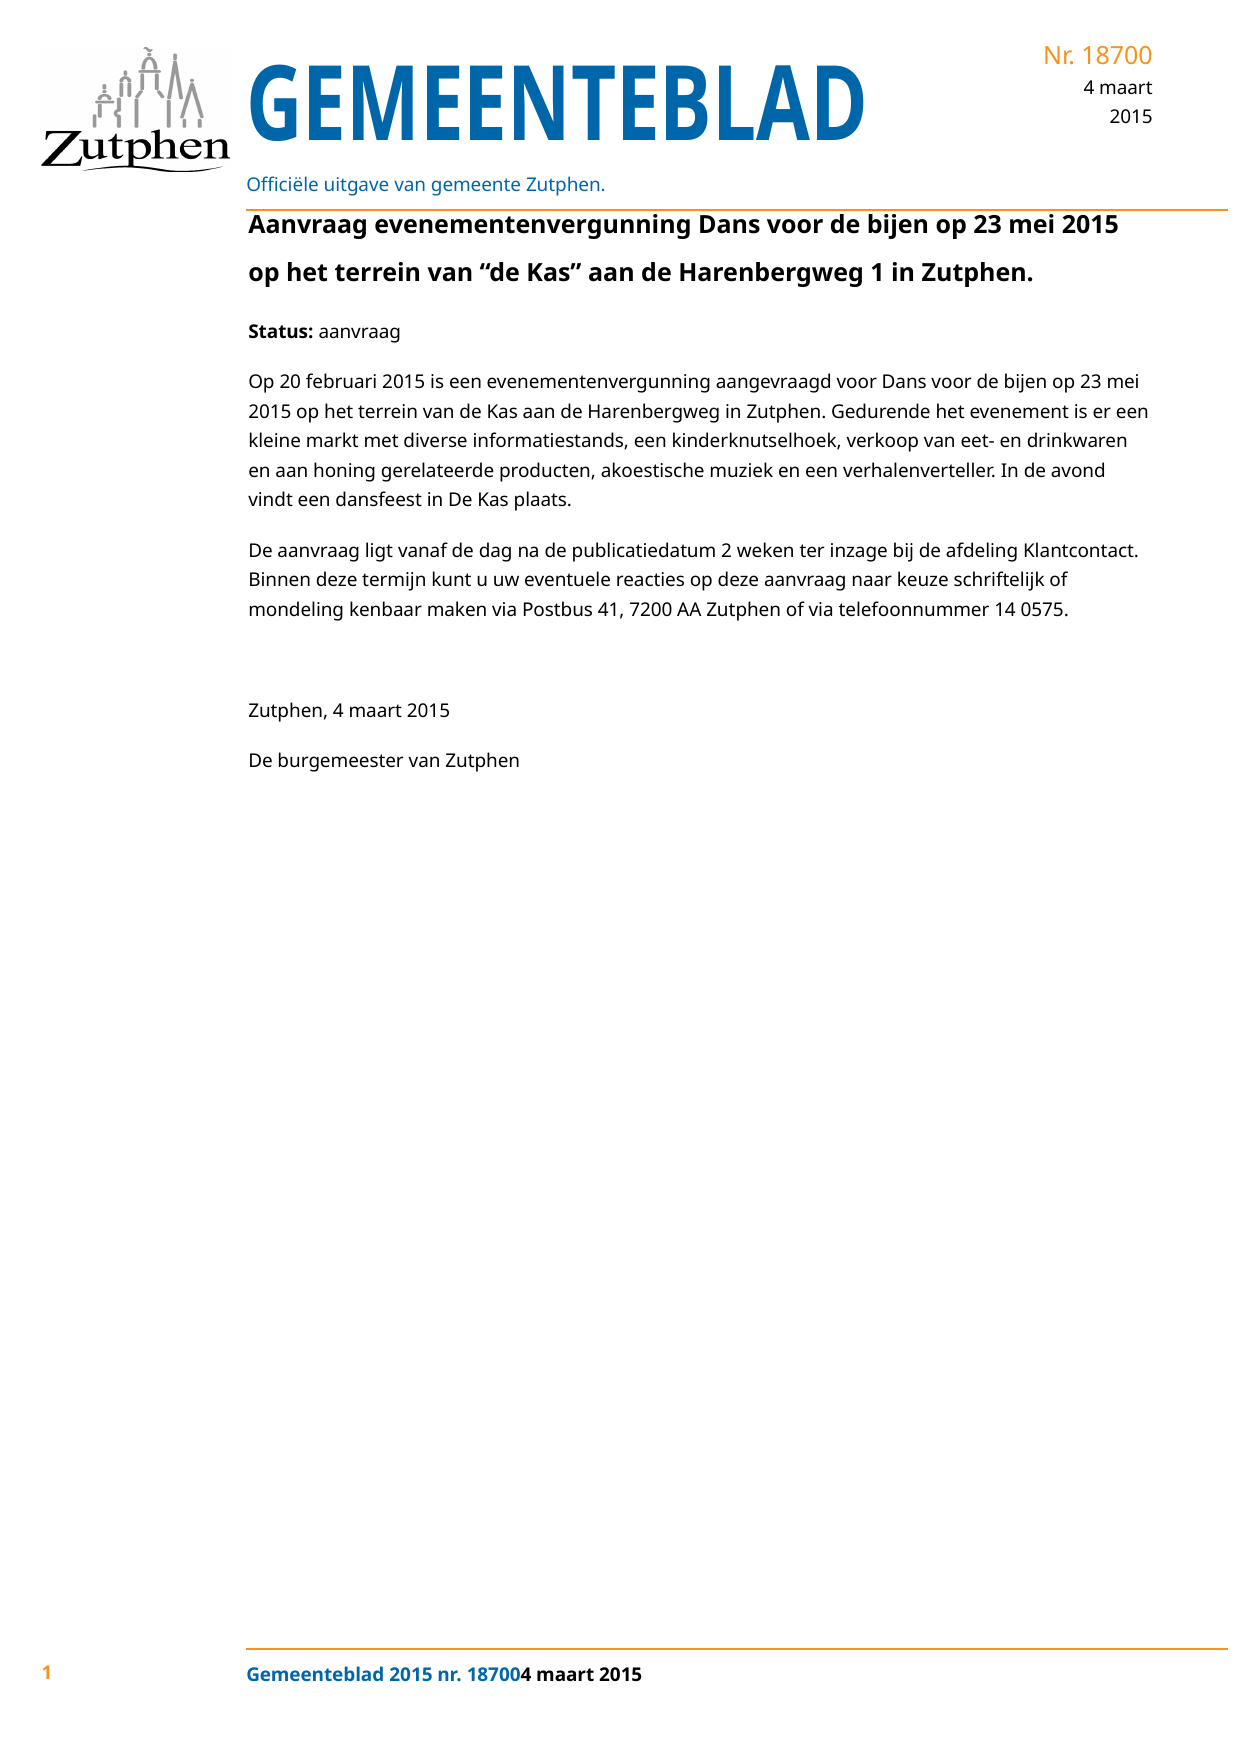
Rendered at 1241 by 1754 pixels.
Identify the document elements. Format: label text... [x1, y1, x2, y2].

text Op 20 februari 2015 is een evenementenvergunning aangevraagd voor Dans voor de bijen op 23 mei 2015 op het terrein van de Kas aan de Harenbergweg in Zutphen. Gedurende het evenement is er een kleine markt met diverse informatiestands, een kinderknutselhoek, verkoop van eet- en drinkwaren en aan honing gerelateerde producten, akoestische muziek en een verhalenverteller. In de avond vindt een dansfeest in De Kas plaats. [248, 368, 1152, 512]
text Zutphen, 4 maart 2015 [248, 697, 1152, 723]
text De aanvraag ligt vanaf de dag na de publicatiedatum 2 weken ter inzage bij de afdeling Klantcontact. Binnen deze termijn kunt u uw eventuele reacties op deze aanvraag naar keuze schriftelijk of mondeling kenbaar maken via Postbus 41, 7200 AA Zutphen of via telefoonnummer 14 0575. [248, 537, 1152, 622]
text De burgemeester van Zutphen [248, 747, 1152, 773]
text Aanvraag evenementenvergunning Dans voor de bijen op 23 mei 2015 op het terrein van “de Kas” aan de Harenbergweg 1 in Zutphen. [248, 211, 1152, 288]
picture [41, 47, 231, 172]
text Status: aanvraag [248, 318, 1152, 344]
